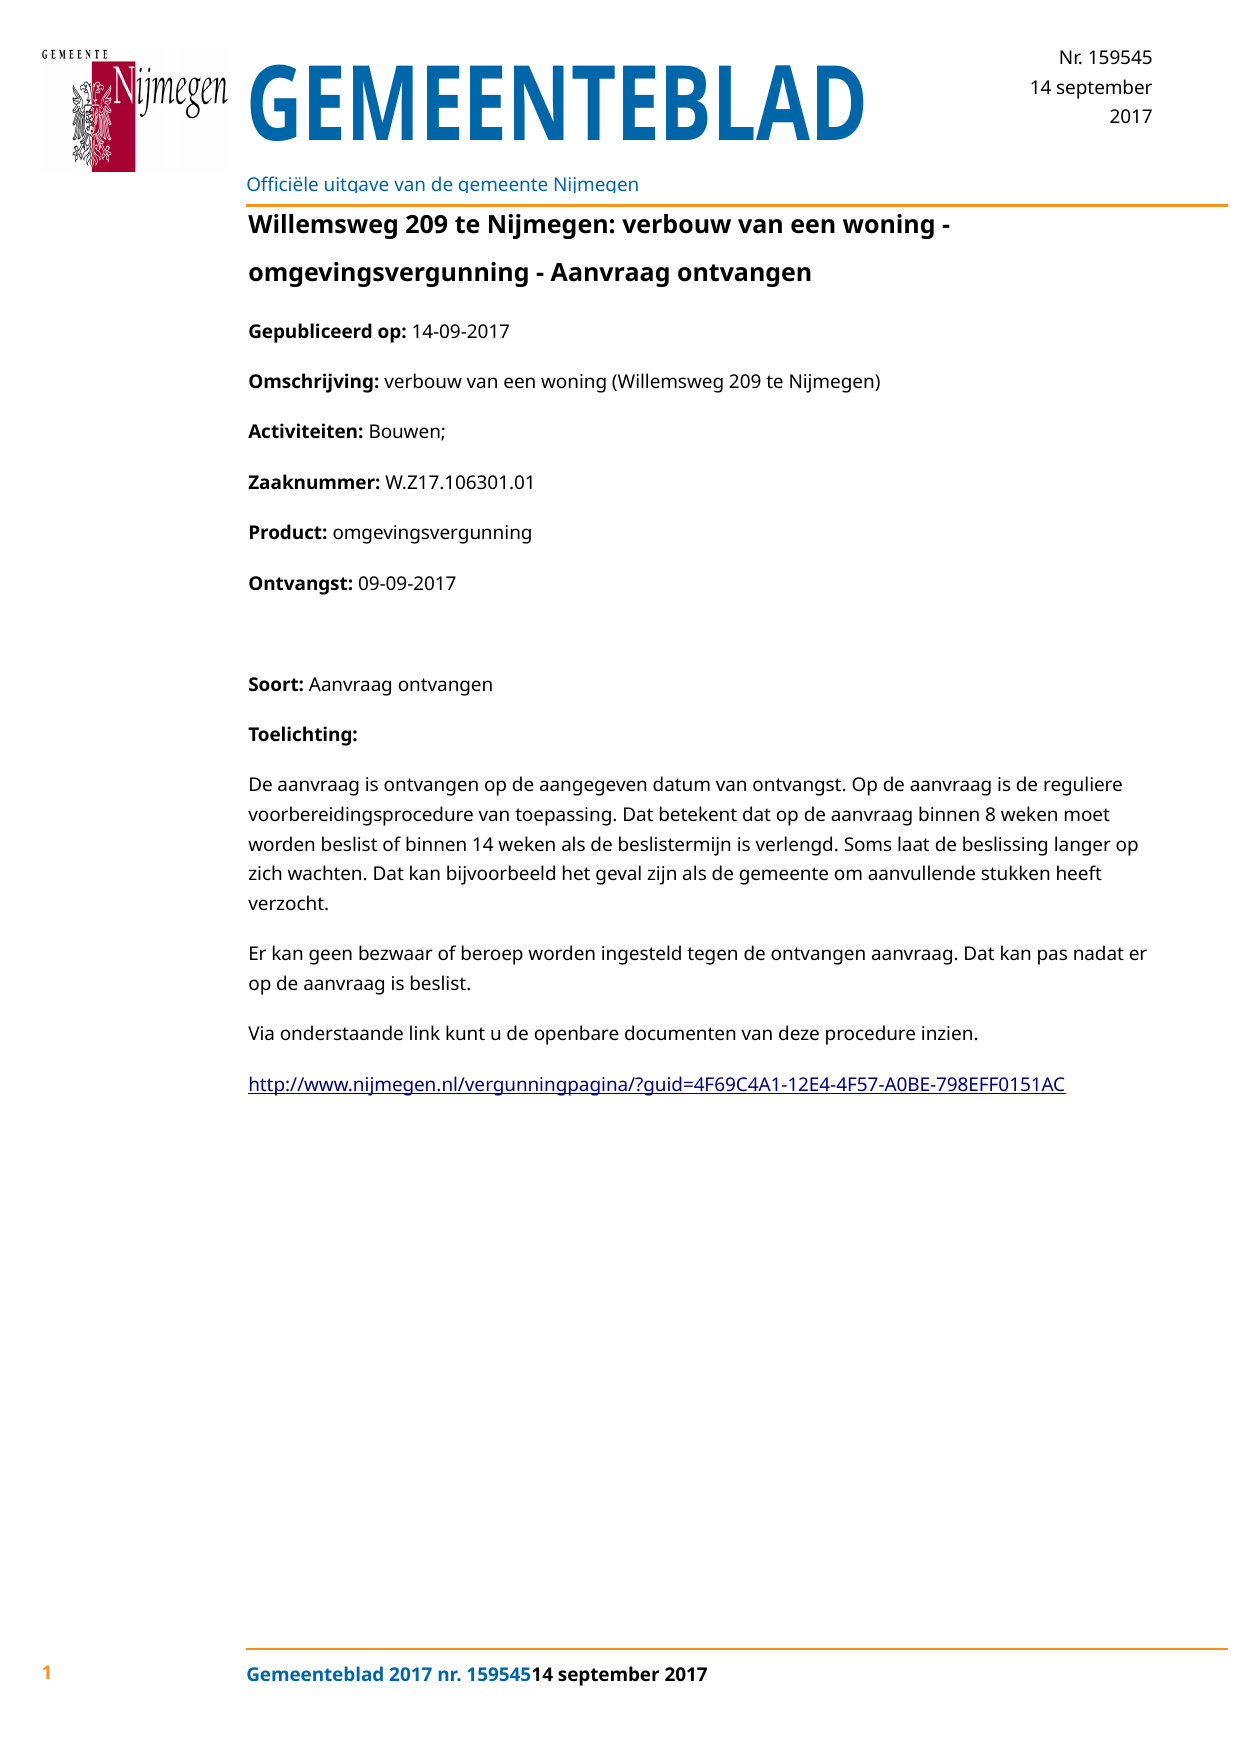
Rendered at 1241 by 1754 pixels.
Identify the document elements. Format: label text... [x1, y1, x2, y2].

text Soort: Aanvraag ontvangen [248, 671, 1152, 697]
text Toelichting: [248, 721, 1152, 747]
picture [41, 47, 231, 172]
text Activiteiten: Bouwen; [248, 419, 1152, 444]
text Via onderstaande link kunt u de openbare documenten van deze procedure inzien. [248, 1020, 1152, 1046]
text De aanvraag is ontvangen op de aangegeven datum van ontvangst. Op de aanvraag is de reguliere voorbereidingsprocedure van toepassing. Dat betekent dat op de aanvraag binnen 8 weken moet worden beslist of binnen 14 weken als de beslistermijn is verlengd. Soms laat de beslissing langer op zich wachten. Dat kan bijvoorbeeld het geval zijn als de gemeente om aanvullende stukken heeft verzocht. [248, 772, 1152, 916]
text Gepubliceerd op: 14-09-2017 [248, 318, 1152, 344]
text Product: omgevingsvergunning [248, 519, 1152, 545]
text Willemsweg 209 te Nijmegen: verbouw van een woning - omgevingsvergunning - Aanvraag ontvangen [248, 207, 1152, 288]
text Zaaknummer: W.Z17.106301.01 [248, 469, 1152, 495]
text Er kan geen bezwaar of beroep worden ingesteld tegen de ontvangen aanvraag. Dat kan pas nadat er op de aanvraag is beslist. [248, 940, 1152, 996]
text http://www.nijmegen.nl/vergunningpagina/?guid=4F69C4A1-12E4-4F57-A0BE-798EFF0151AC [248, 1071, 1152, 1097]
text Ontvangst: 09-09-2017 [248, 570, 1152, 596]
text Omschrijving: verbouw van een woning (Willemsweg 209 te Nijmegen) [248, 368, 1152, 394]
